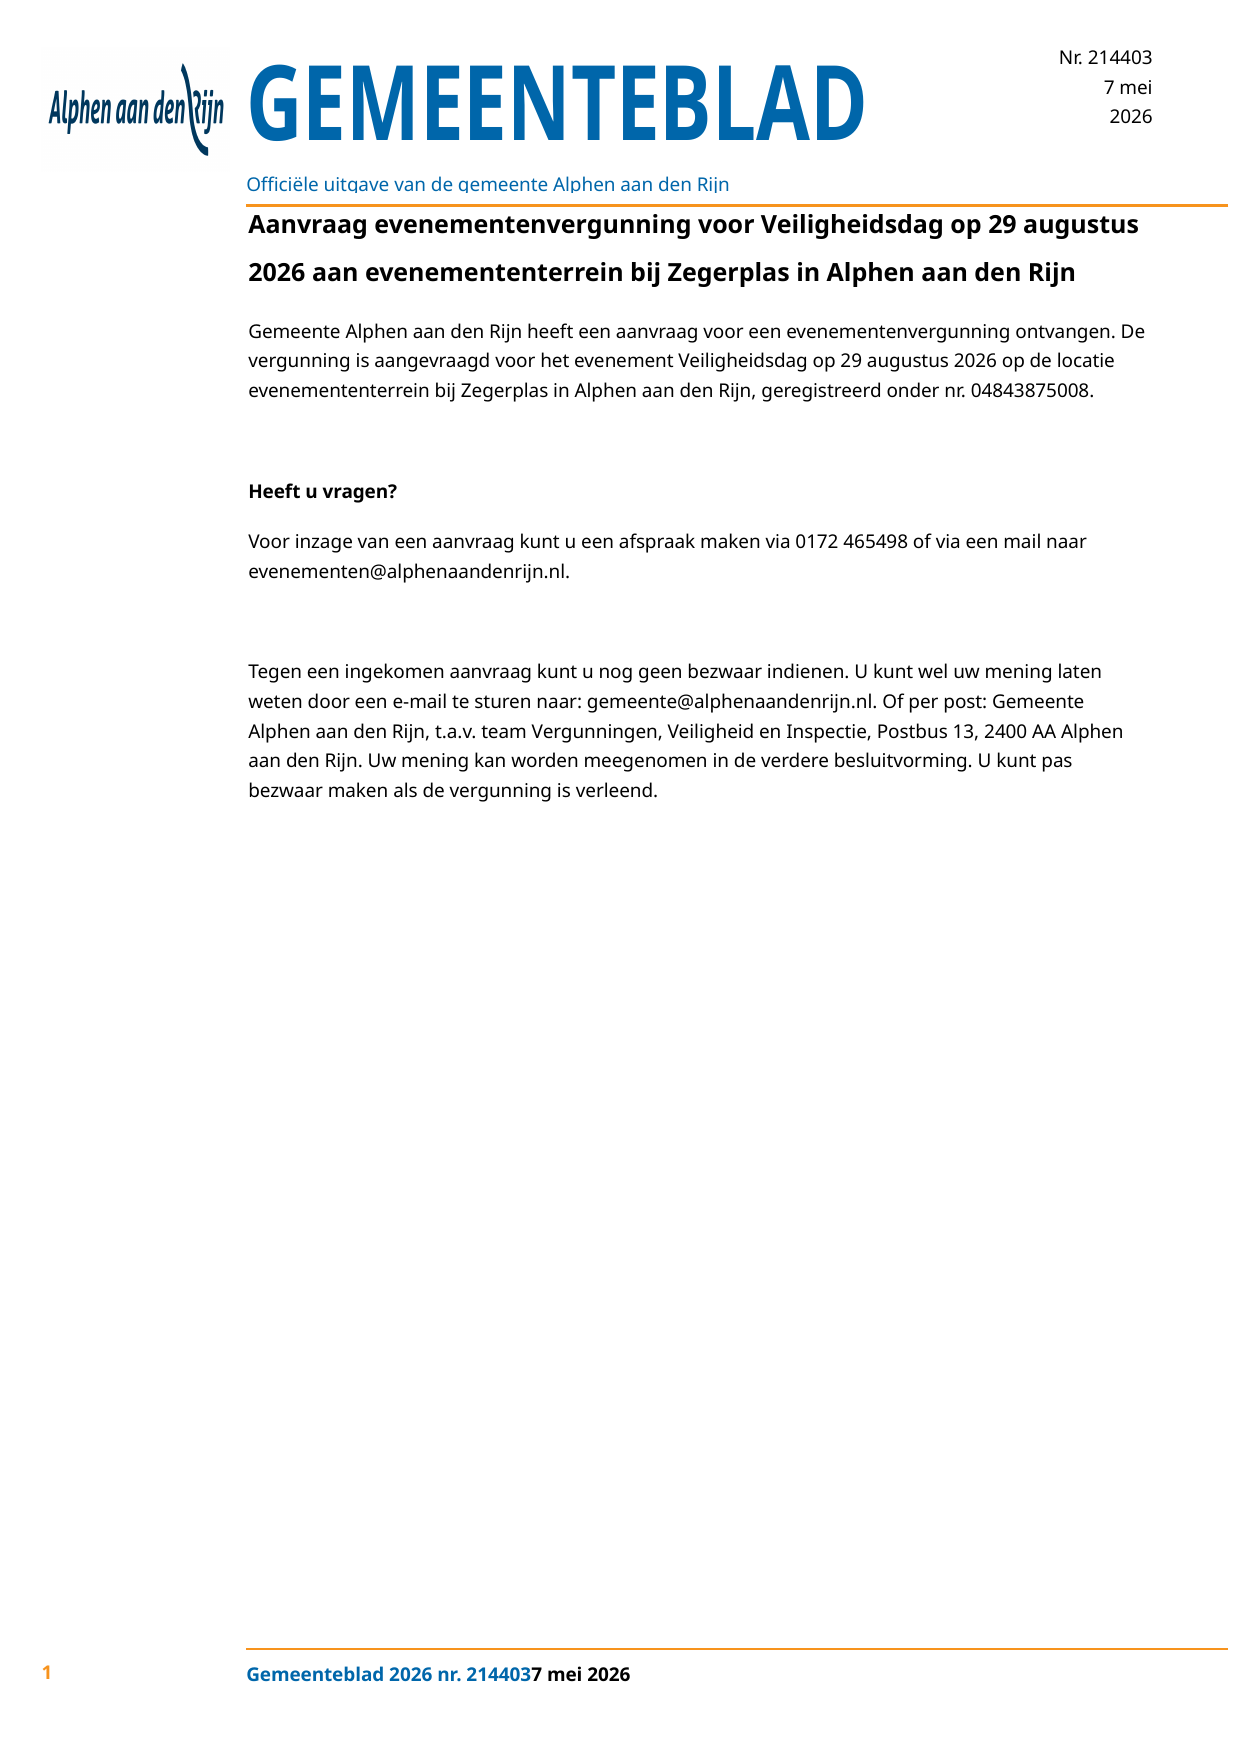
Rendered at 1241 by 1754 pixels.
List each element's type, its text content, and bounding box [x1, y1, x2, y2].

text Gemeente Alphen aan den Rijn heeft een aanvraag voor een evenementenvergunning ontvangen. De vergunning is aangevraagd voor het evenement Veiligheidsdag op 29 augustus 2026 op de locatie evenemententerrein bij Zegerplas in Alphen aan den Rijn, geregistreerd onder nr. 04843875008. [248, 318, 1152, 403]
picture [41, 47, 231, 172]
text Aanvraag evenementenvergunning voor Veiligheidsdag op 29 augustus 2026 aan evenemententerrein bij Zegerplas in Alphen aan den Rijn [248, 207, 1152, 288]
text Voor inzage van een aanvraag kunt u een afspraak maken via 0172 465498 of via een mail naar evenementen@alphenaandenrijn.nl. [248, 528, 1152, 584]
text Heeft u vragen? [248, 478, 1152, 504]
text Tegen een ingekomen aanvraag kunt u nog geen bezwaar indienen. U kunt wel uw mening laten weten door een e-mail te sturen naar: gemeente@alphenaandenrijn.nl. Of per post: Gemeente Alphen aan den Rijn, t.a.v. team Vergunningen, Veiligheid en Inspectie, Postbus 13, 2400 AA Alphen aan den Rijn. Uw mening kan worden meegenomen in de verdere besluitvorming. U kunt pas bezwaar maken als de vergunning is verleend. [248, 659, 1152, 803]
